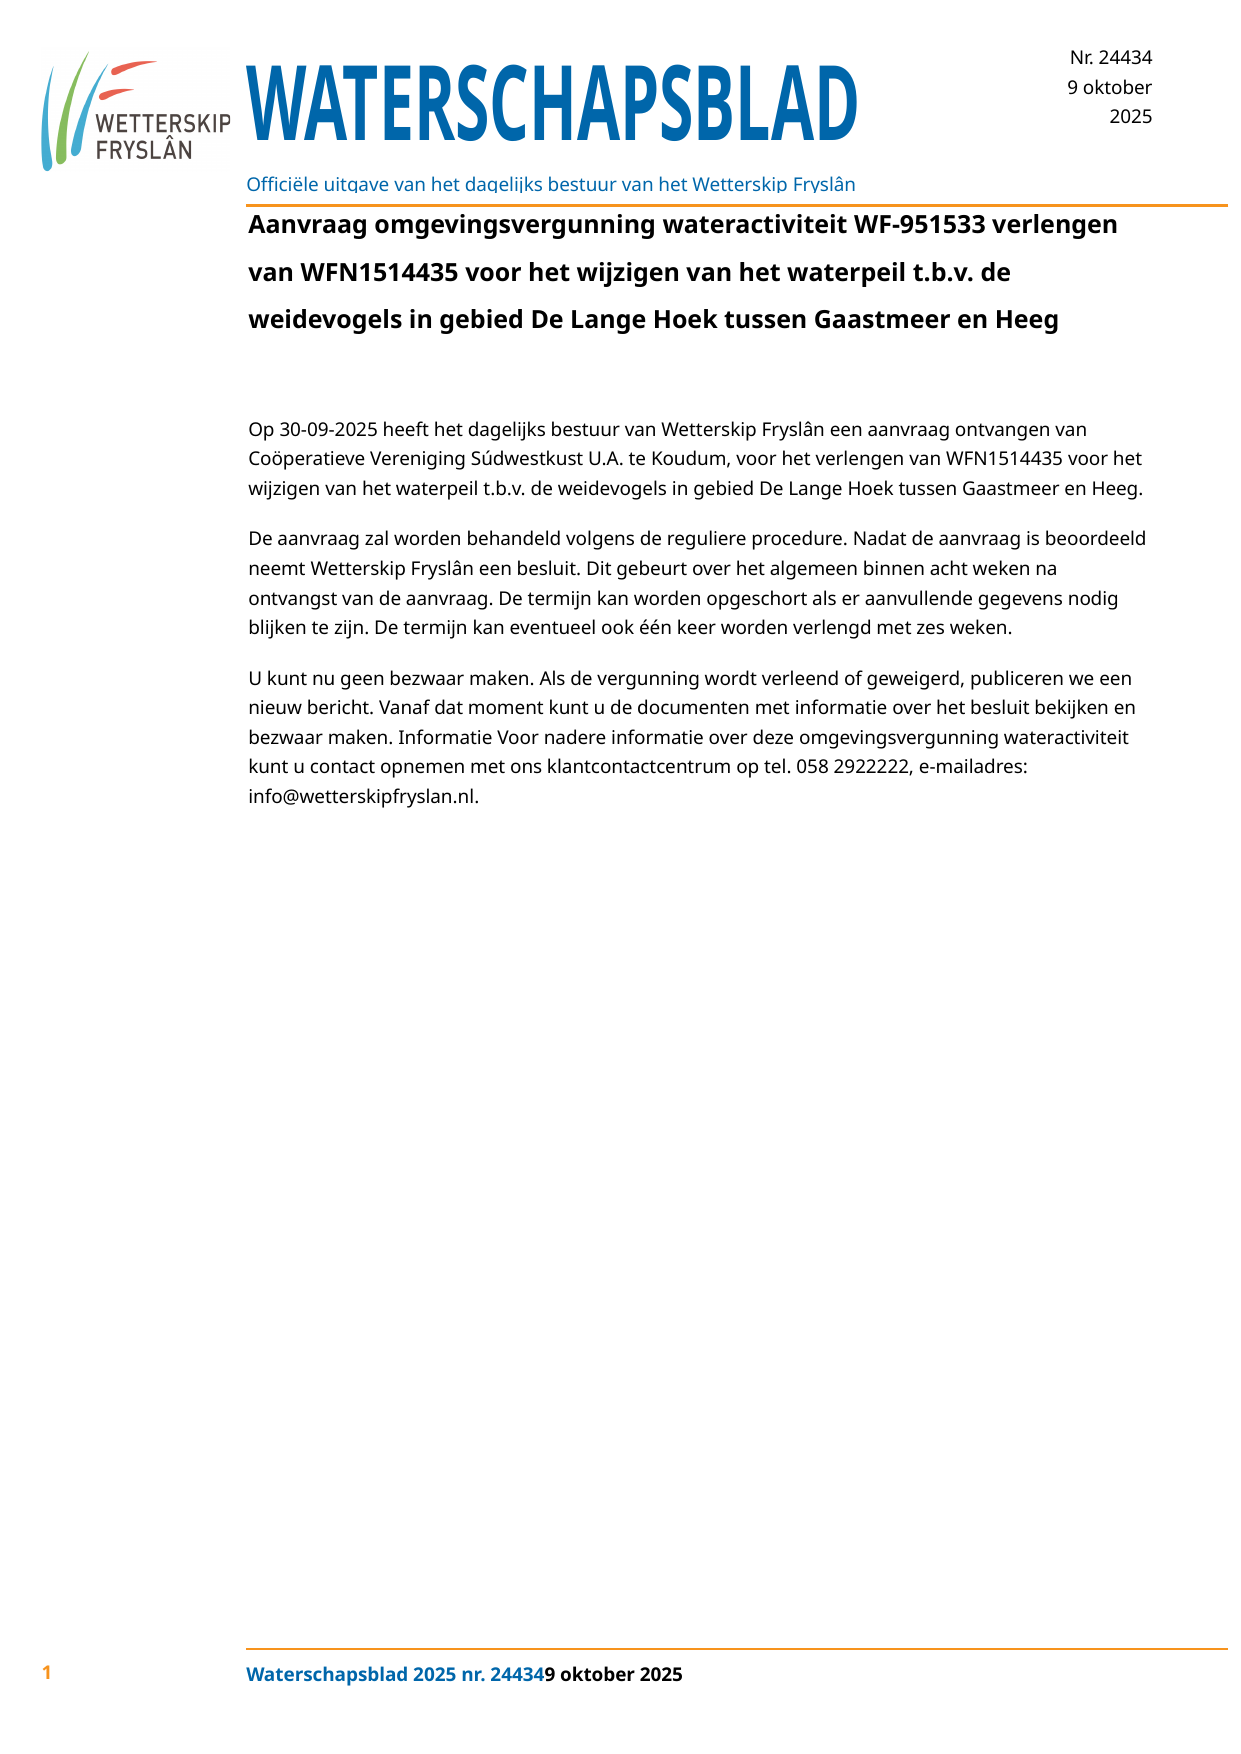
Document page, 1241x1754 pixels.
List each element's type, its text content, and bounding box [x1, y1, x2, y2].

text U kunt nu geen bezwaar maken. Als de vergunning wordt verleend of geweigerd, publiceren we een nieuw bericht. Vanaf dat moment kunt u de documenten met informatie over het besluit bekijken en bezwaar maken. Informatie Voor nadere informatie over deze omgevingsvergunning wateractiviteit kunt u contact opnemen met ons klantcontactcentrum op tel. 058 2922222, e-mailadres: info@wetterskipfryslan.nl. [248, 665, 1152, 809]
text Op 30-09-2025 heeft het dagelijks bestuur van Wetterskip Fryslân een aanvraag ontvangen van Coöperatieve Vereniging Súdwestkust U.A. te Koudum, voor het verlengen van WFN1514435 voor het wijzigen van het waterpeil t.b.v. de weidevogels in gebied De Lange Hoek tussen Gaastmeer en Heeg. [248, 416, 1152, 501]
text De aanvraag zal worden behandeld volgens de reguliere procedure. Nadat de aanvraag is beoordeeld neemt Wetterskip Fryslân een besluit. Dit gebeurt over het algemeen binnen acht weken na ontvangst van de aanvraag. De termijn kan worden opgeschort als er aanvullende gegevens nodig blijken te zijn. De termijn kan eventueel ook één keer worden verlengd met zes weken. [248, 526, 1152, 640]
text Aanvraag omgevingsvergunning wateractiviteit WF-951533 verlengen van WFN1514435 voor het wijzigen van het waterpeil t.b.v. de weidevogels in gebied De Lange Hoek tussen Gaastmeer en Heeg [248, 207, 1152, 336]
picture [41, 47, 231, 172]
